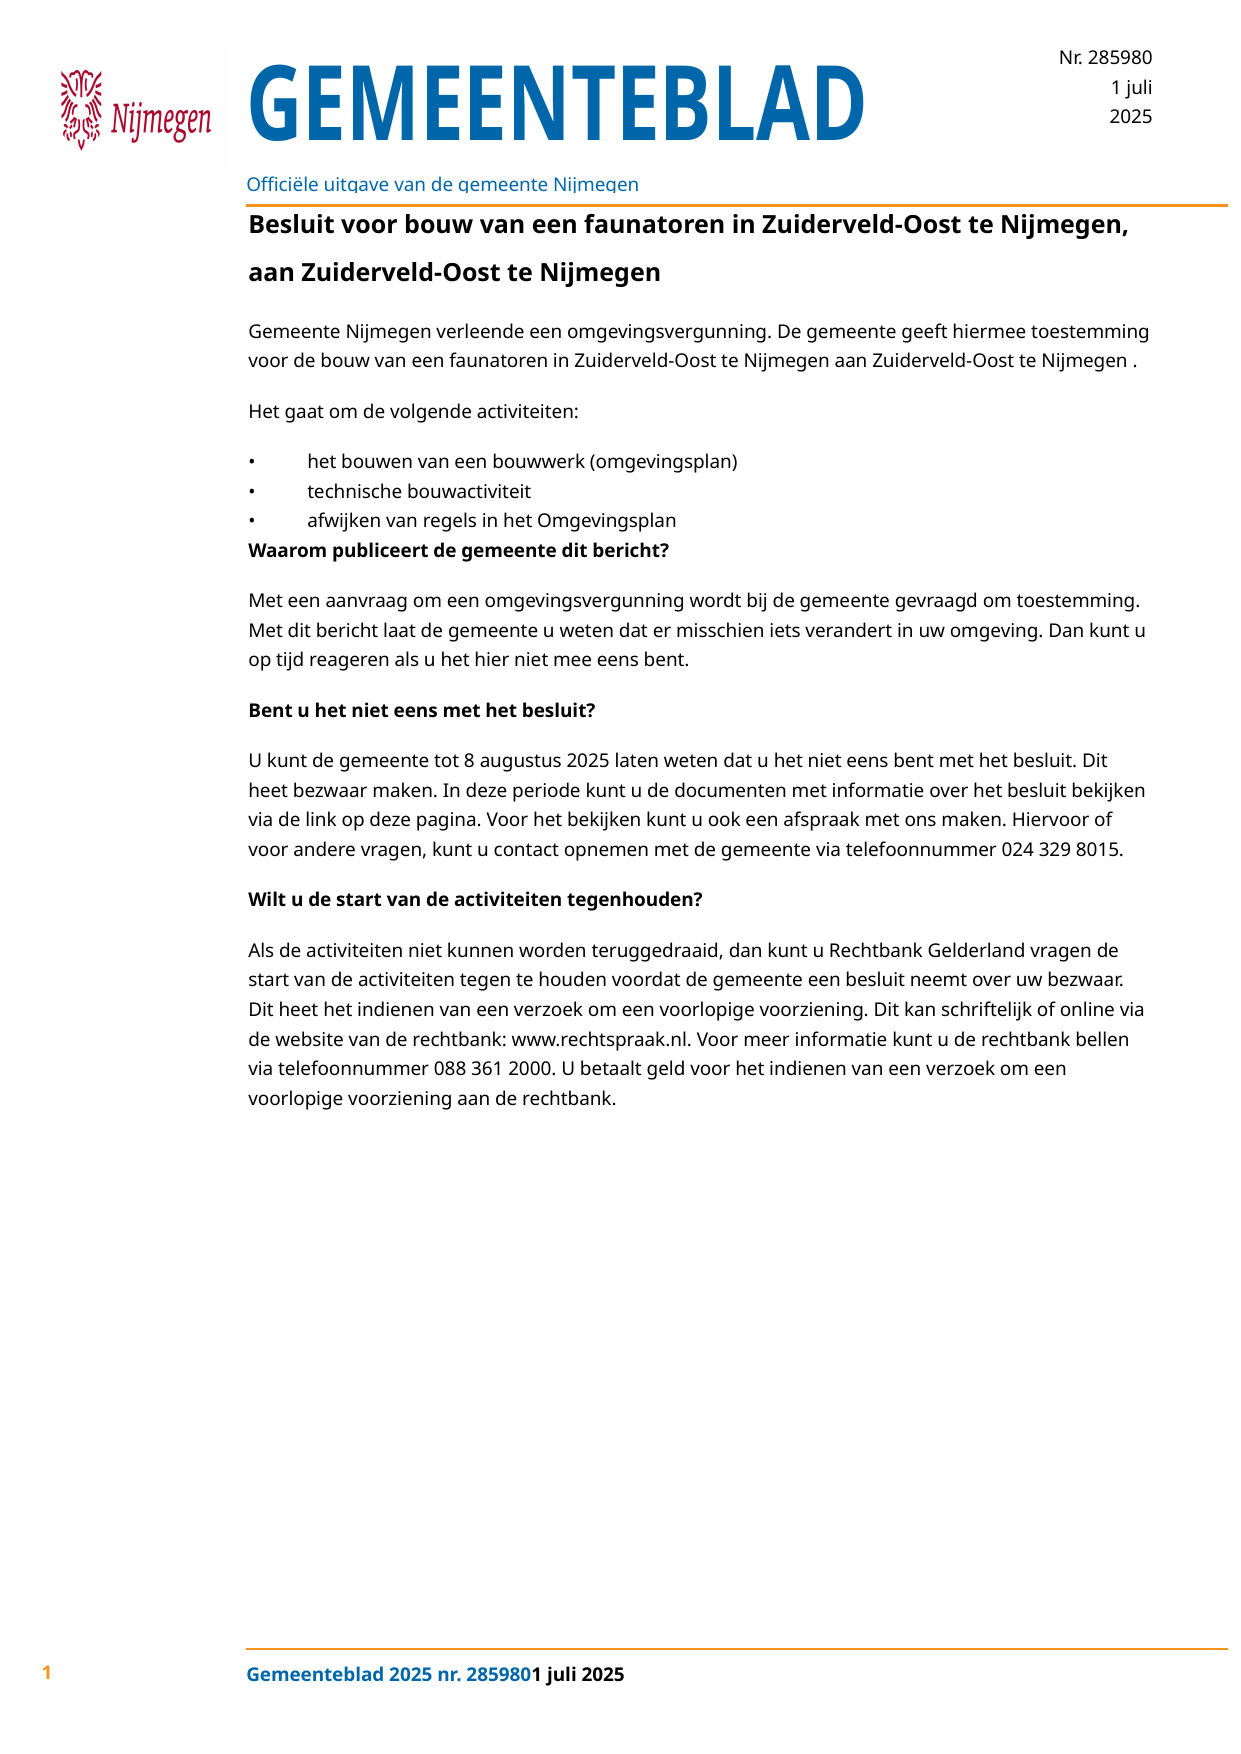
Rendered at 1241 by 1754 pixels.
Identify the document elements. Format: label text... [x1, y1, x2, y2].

picture [41, 47, 231, 172]
text Waarom publiceert de gemeente dit bericht? [248, 537, 1152, 563]
text Het gaat om de volgende activiteiten: [248, 398, 1152, 424]
text Gemeente Nijmegen verleende een omgevingsvergunning. De gemeente geeft hiermee toestemming voor de bouw van een faunatoren in Zuiderveld-Oost te Nijmegen aan Zuiderveld-Oost te Nijmegen . [248, 318, 1152, 373]
list het bouwen van een bouwwerk (omgevingsplan) [248, 448, 1152, 474]
text Als de activiteiten niet kunnen worden teruggedraaid, dan kunt u Rechtbank Gelderland vragen de start van de activiteiten tegen te houden voordat de gemeente een besluit neemt over uw bezwaar. Dit heet het indienen van een verzoek om een voorlopige voorziening. Dit kan schriftelijk of online via de website van de rechtbank: www.rechtspraak.nl. Voor meer informatie kunt u de rechtbank bellen via telefoonnummer 088 361 2000. U betaalt geld voor het indienen van een verzoek om een voorlopige voorziening aan de rechtbank. [248, 937, 1152, 1111]
list technische bouwactiviteit [248, 478, 1152, 504]
text Bent u het niet eens met het besluit? [248, 697, 1152, 723]
text Met een aanvraag om een omgevingsvergunning wordt bij de gemeente gevraagd om toestemming. Met dit bericht laat de gemeente u weten dat er misschien iets verandert in uw omgeving. Dan kunt u op tijd reageren als u het hier niet mee eens bent. [248, 587, 1152, 672]
text Wilt u de start van de activiteiten tegenhouden? [248, 887, 1152, 912]
text Besluit voor bouw van een faunatoren in Zuiderveld-Oost te Nijmegen, aan Zuiderveld-Oost te Nijmegen [248, 207, 1152, 288]
text U kunt de gemeente tot 8 augustus 2025 laten weten dat u het niet eens bent met het besluit. Dit heet bezwaar maken. In deze periode kunt u de documenten met informatie over het besluit bekijken via de link op deze pagina. Voor het bekijken kunt u ook een afspraak met ons maken. Hiervoor of voor andere vragen, kunt u contact opnemen met de gemeente via telefoonnummer 024 329 8015. [248, 747, 1152, 862]
list afwijken van regels in het Omgevingsplan [248, 507, 1152, 533]
